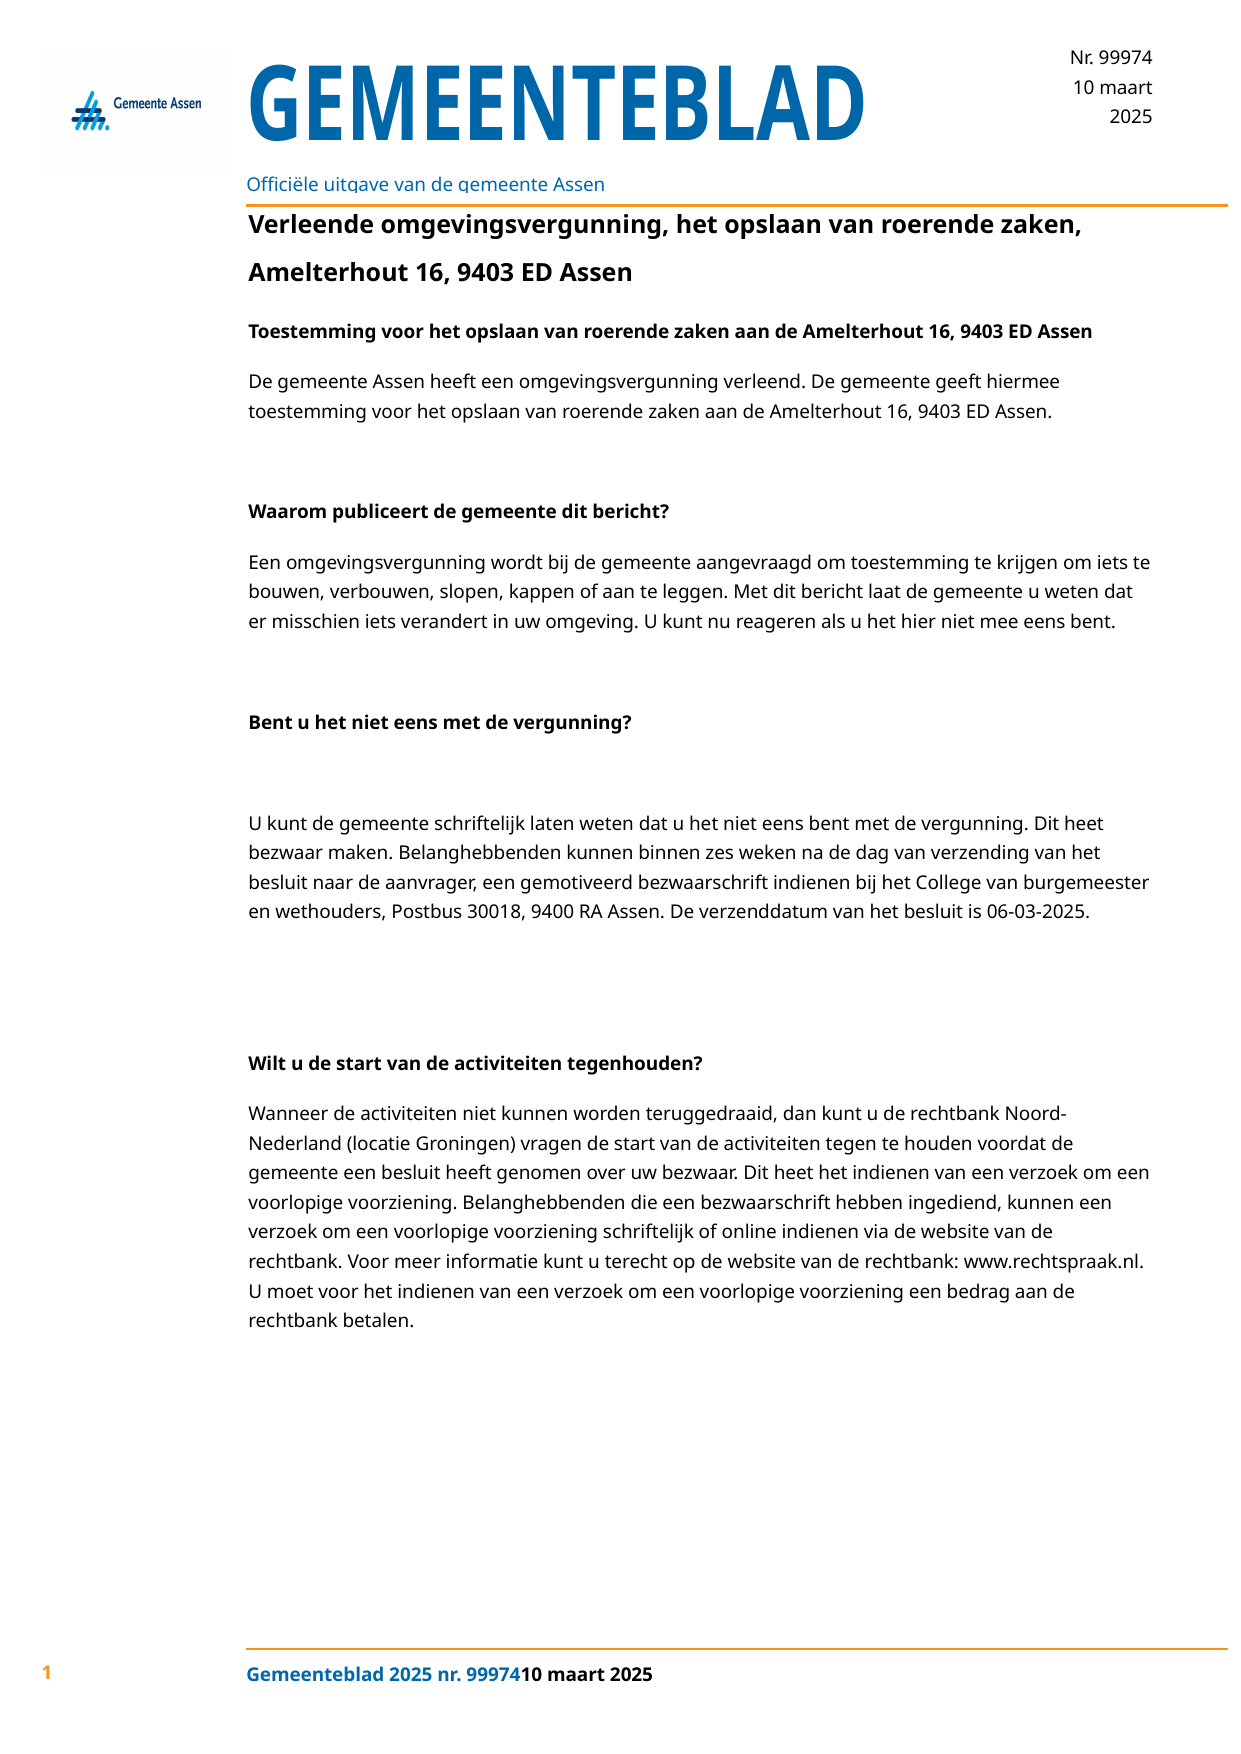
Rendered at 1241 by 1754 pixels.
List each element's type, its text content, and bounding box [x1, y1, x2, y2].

text Waarom publiceert de gemeente dit bericht? [248, 499, 1152, 524]
text Toestemming voor het opslaan van roerende zaken aan de Amelterhout 16, 9403 ED Assen [248, 318, 1152, 344]
text De gemeente Assen heeft een omgevingsvergunning verleend. De gemeente geeft hiermee toestemming voor het opslaan van roerende zaken aan de Amelterhout 16, 9403 ED Assen. [248, 368, 1152, 424]
text Wanneer de activiteiten niet kunnen worden teruggedraaid, dan kunt u de rechtbank Noord-Nederland (locatie Groningen) vragen de start van de activiteiten tegen te houden voordat de gemeente een besluit heeft genomen over uw bezwaar. Dit heet het indienen van een verzoek om een voorlopige voorziening. Belanghebbenden die een bezwaarschrift hebben ingediend, kunnen een verzoek om een voorlopige voorziening schriftelijk of online indienen via de website van de rechtbank. Voor meer informatie kunt u terecht op de website van de rechtbank: www.rechtspraak.nl. U moet voor het indienen van een verzoek om een voorlopige voorziening een bedrag aan de rechtbank betalen. [248, 1100, 1152, 1333]
text Wilt u de start van de activiteiten tegenhouden? [248, 1050, 1152, 1076]
text Bent u het niet eens met de vergunning? [248, 709, 1152, 735]
text Verleende omgevingsvergunning, het opslaan van roerende zaken, Amelterhout 16, 9403 ED Assen [248, 207, 1152, 288]
text Een omgevingsvergunning wordt bij de gemeente aangevraagd om toestemming te krijgen om iets te bouwen, verbouwen, slopen, kappen of aan te leggen. Met dit bericht laat de gemeente u weten dat er misschien iets verandert in uw omgeving. U kunt nu reageren als u het hier niet mee eens bent. [248, 549, 1152, 634]
text U kunt de gemeente schriftelijk laten weten dat u het niet eens bent met de vergunning. Dit heet bezwaar maken. Belanghebbenden kunnen binnen zes weken na de dag van verzending van het besluit naar de aanvrager, een gemotiveerd bezwaarschrift indienen bij het College van burgemeester en wethouders, Postbus 30018, 9400 RA Assen. De verzenddatum van het besluit is 06-03-2025. [248, 810, 1152, 924]
picture [41, 47, 231, 172]
